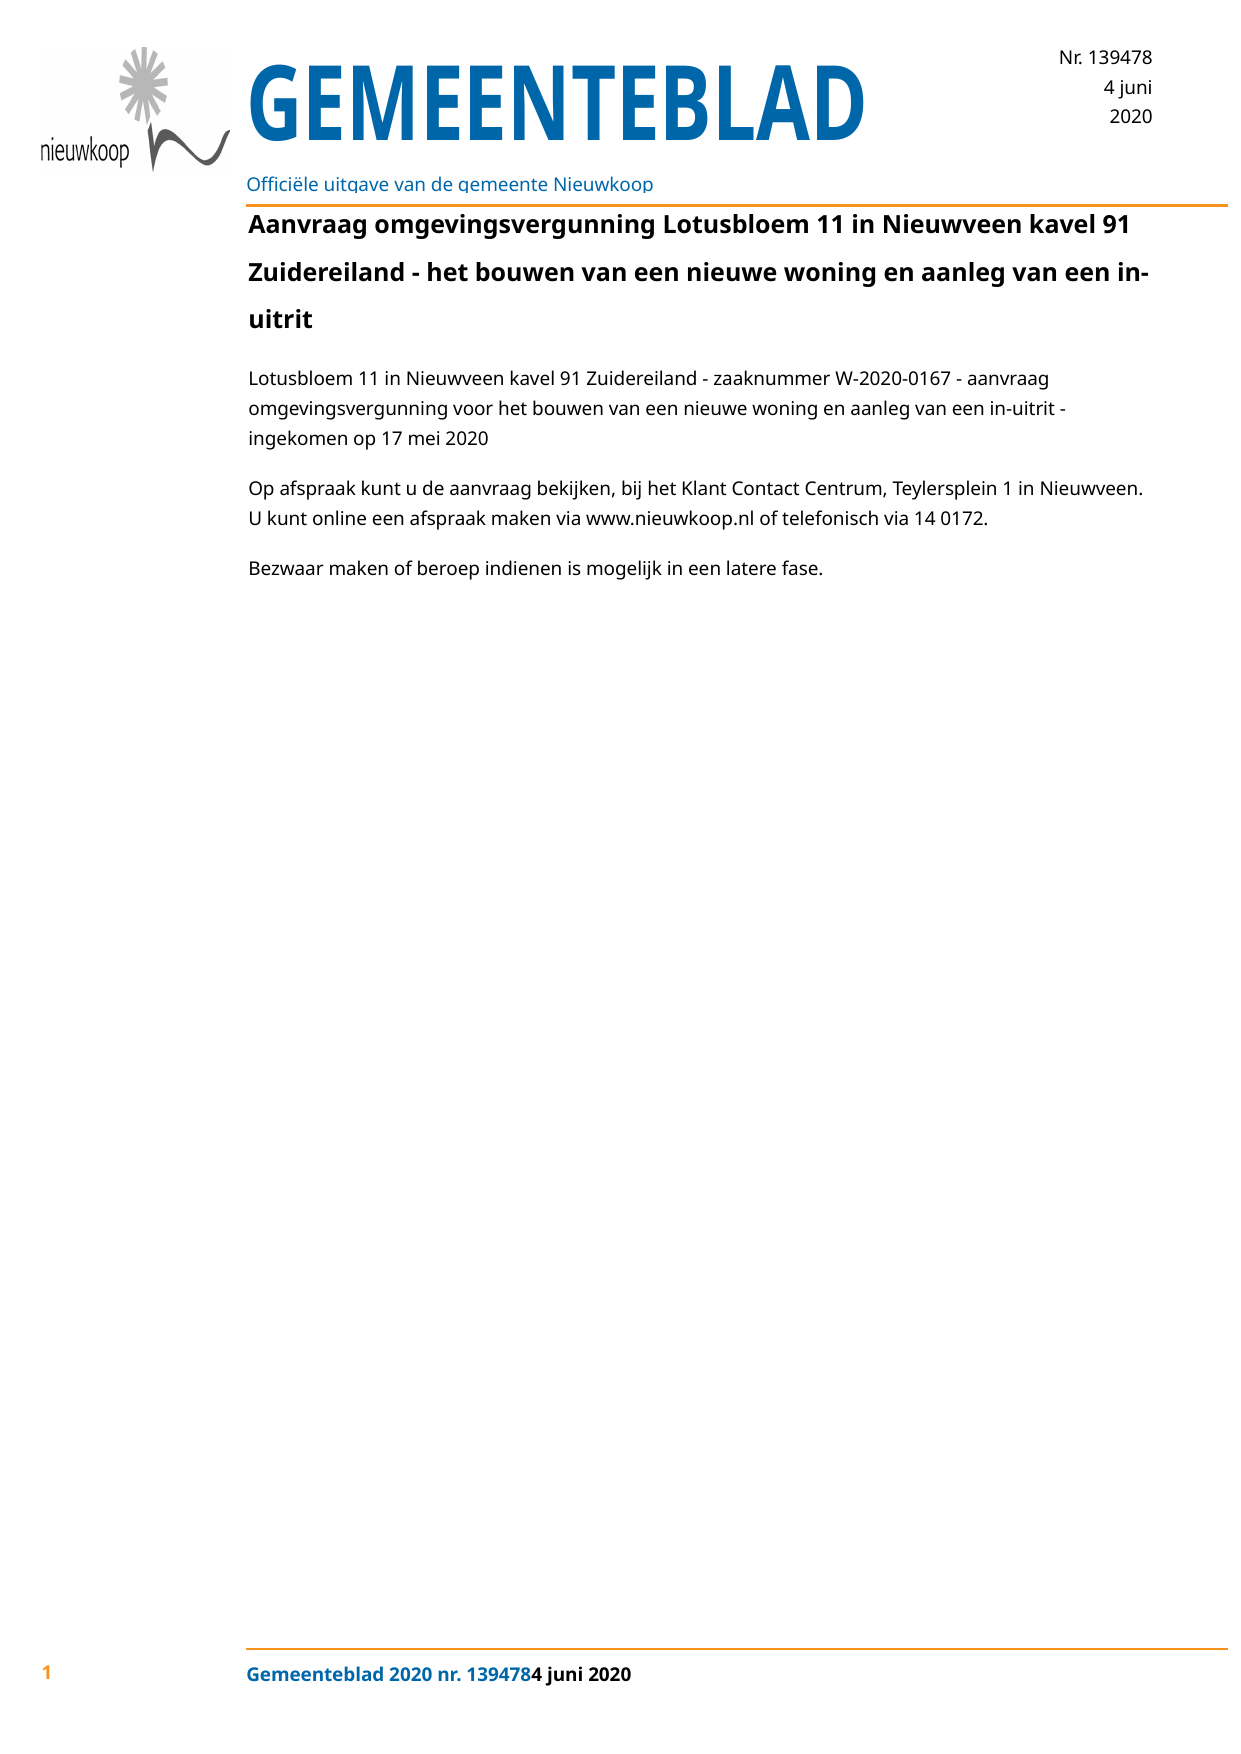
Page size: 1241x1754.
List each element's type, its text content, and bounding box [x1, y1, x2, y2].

text Lotusbloem 11 in Nieuwveen kavel 91 Zuidereiland - zaaknummer W-2020-0167 - aanvraag omgevingsvergunning voor het bouwen van een nieuwe woning en aanleg van een in-uitrit - ingekomen op 17 mei 2020 [248, 366, 1152, 450]
text Bezwaar maken of beroep indienen is mogelijk in een latere fase. [248, 555, 1152, 581]
picture [41, 47, 231, 172]
text Aanvraag omgevingsvergunning Lotusbloem 11 in Nieuwveen kavel 91 Zuidereiland - het bouwen van een nieuwe woning en aanleg van een in-uitrit [248, 207, 1152, 336]
text Op afspraak kunt u de aanvraag bekijken, bij het Klant Contact Centrum, Teylersplein 1 in Nieuwveen. U kunt online een afspraak maken via www.nieuwkoop.nl of telefonisch via 14 0172. [248, 475, 1152, 530]
